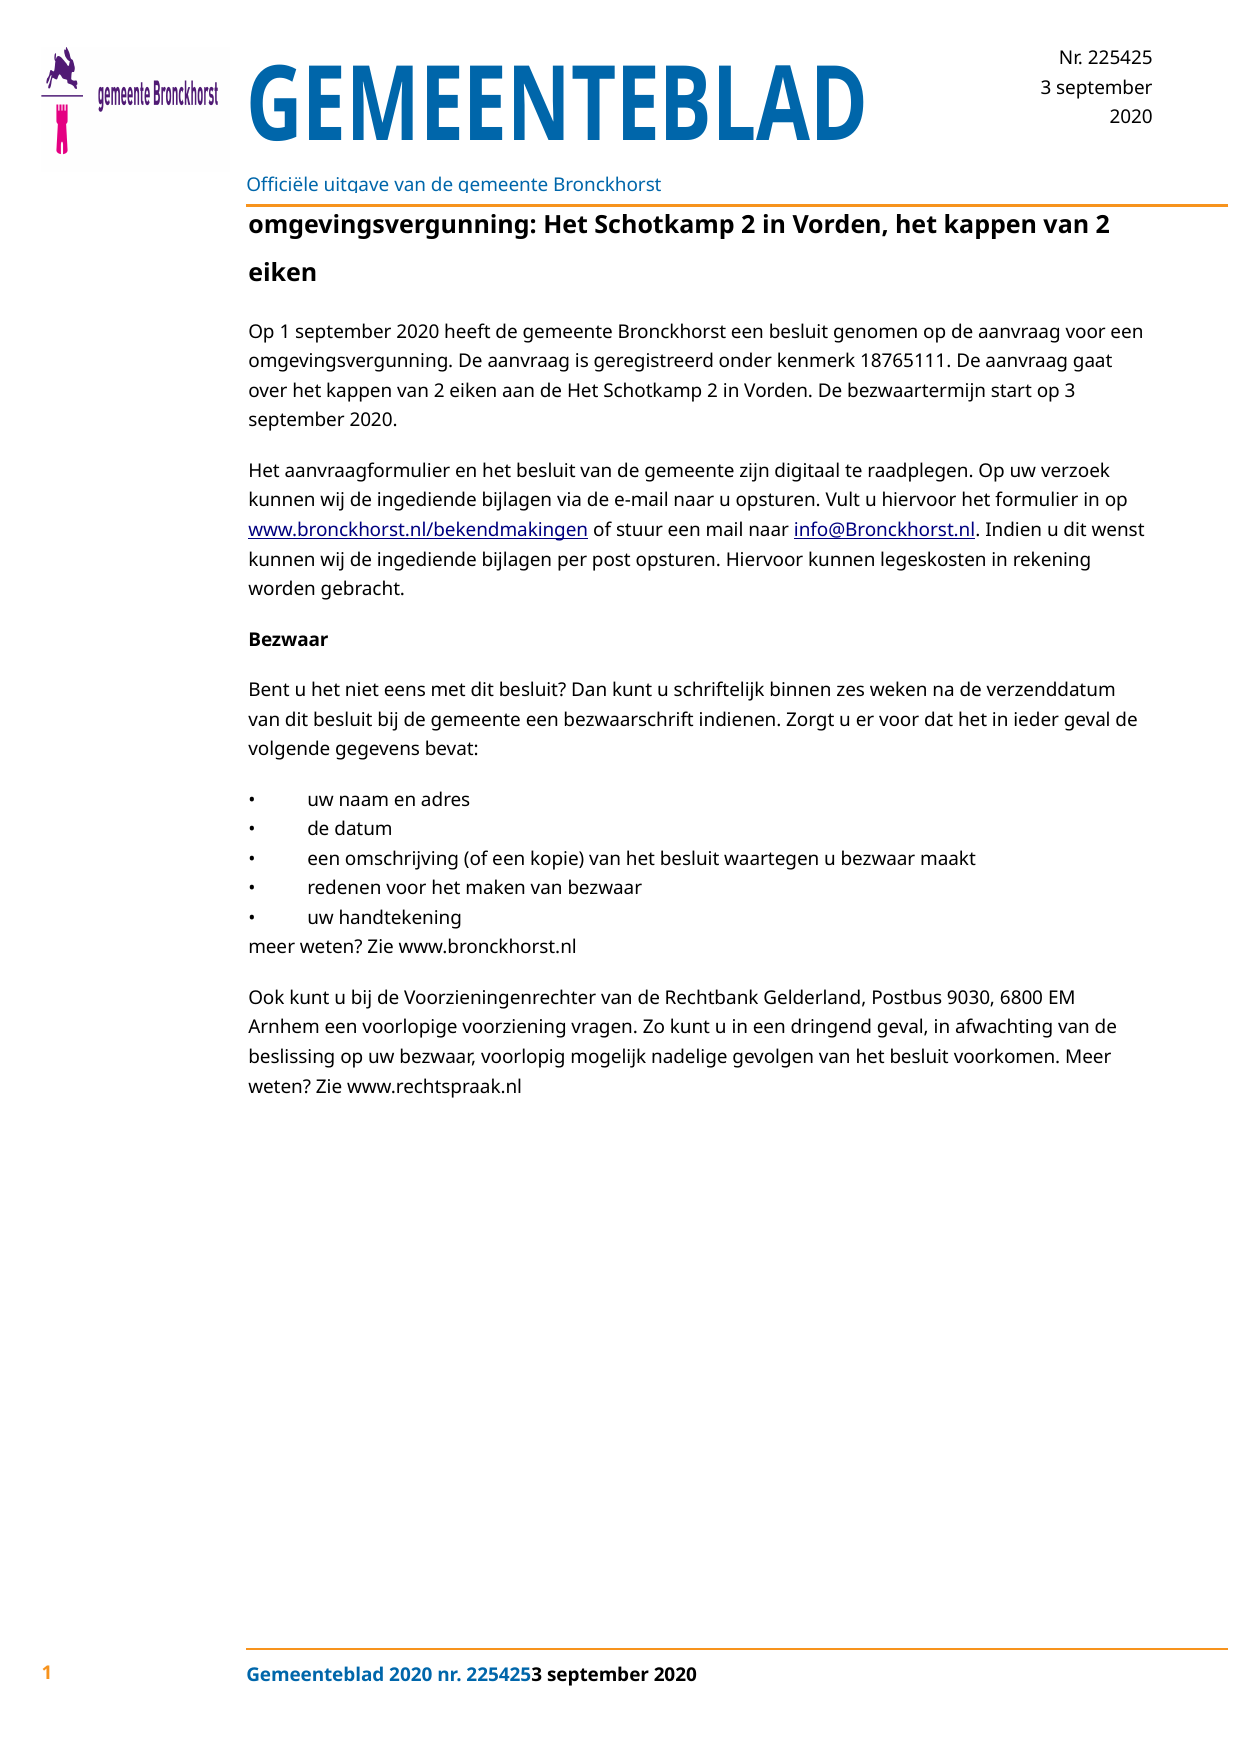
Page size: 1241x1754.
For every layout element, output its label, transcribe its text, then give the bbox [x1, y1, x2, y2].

list uw naam en adres [248, 786, 1152, 812]
text meer weten? Zie www.bronckhorst.nl [248, 934, 1152, 959]
text Het aanvraagformulier en het besluit van de gemeente zijn digitaal te raadplegen. Op uw verzoek kunnen wij de ingediende bijlagen via de e-mail naar u opsturen. Vult u hiervoor het formulier in op www.bronckhorst.nl/bekendmakingen of stuur een mail naar info@Bronckhorst.nl. Indien u dit wenst kunnen wij de ingediende bijlagen per post opsturen. Hiervoor kunnen legeskosten in rekening worden gebracht. [248, 457, 1152, 601]
text Ook kunt u bij de Voorzieningenrechter van de Rechtbank Gelderland, Postbus 9030, 6800 EM Arnhem een voorlopige voorziening vragen. Zo kunt u in een dringend geval, in afwachting van de beslissing op uw bezwaar, voorlopig mogelijk nadelige gevolgen van het besluit voorkomen. Meer weten? Zie www.rechtspraak.nl [248, 984, 1152, 1099]
list uw handtekening [248, 904, 1152, 930]
text Bezwaar [248, 626, 1152, 652]
list redenen voor het maken van bezwaar [248, 874, 1152, 900]
picture [41, 47, 231, 172]
list de datum [248, 815, 1152, 841]
list een omschrijving (of een kopie) van het besluit waartegen u bezwaar maakt [248, 845, 1152, 871]
text Bent u het niet eens met dit besluit? Dan kunt u schriftelijk binnen zes weken na de verzenddatum van dit besluit bij de gemeente een bezwaarschrift indienen. Zorgt u er voor dat het in ieder geval de volgende gegevens bevat: [248, 676, 1152, 761]
text omgevingsvergunning: Het Schotkamp 2 in Vorden, het kappen van 2 eiken [248, 207, 1152, 288]
text Op 1 september 2020 heeft de gemeente Bronckhorst een besluit genomen op de aanvraag voor een omgevingsvergunning. De aanvraag is geregistreerd onder kenmerk 18765111. De aanvraag gaat over het kappen van 2 eiken aan de Het Schotkamp 2 in Vorden. De bezwaartermijn start op 3 september 2020. [248, 318, 1152, 432]
